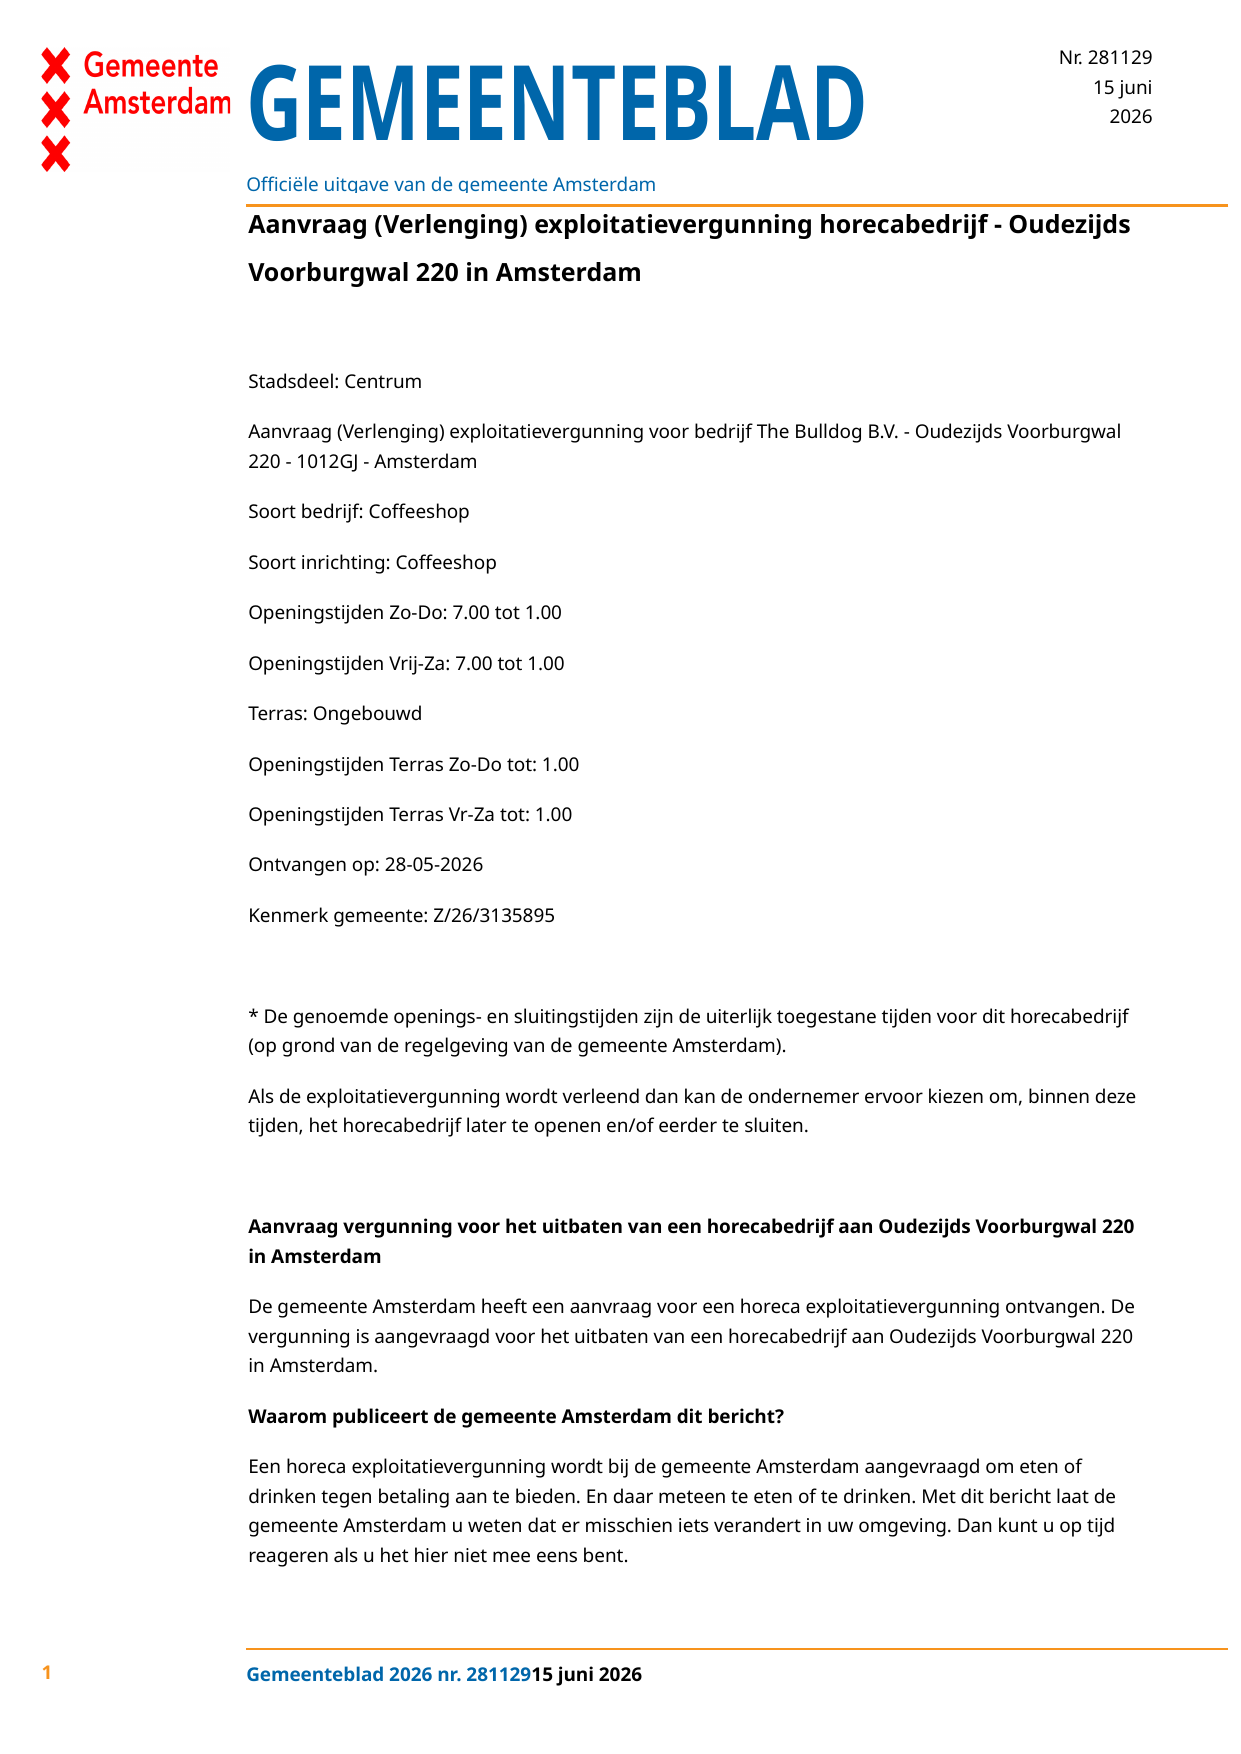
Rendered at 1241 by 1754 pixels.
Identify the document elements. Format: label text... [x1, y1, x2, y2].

text Waarom publiceert de gemeente Amsterdam dit bericht? [248, 1403, 1152, 1429]
text Aanvraag (Verlenging) exploitatievergunning voor bedrijf The Bulldog B.V. - Oudezijds Voorburgwal 220 - 1012GJ - Amsterdam [248, 419, 1152, 474]
text Openingstijden Vrij-Za: 7.00 tot 1.00 [248, 650, 1152, 676]
text Soort bedrijf: Coffeeshop [248, 499, 1152, 524]
picture [41, 47, 231, 172]
text Stadsdeel: Centrum [248, 368, 1152, 394]
text Aanvraag vergunning voor het uitbaten van een horecabedrijf aan Oudezijds Voorburgwal 220 in Amsterdam [248, 1213, 1152, 1269]
text Openingstijden Terras Vr-Za tot: 1.00 [248, 801, 1152, 827]
text De gemeente Amsterdam heeft een aanvraag voor een horeca exploitatievergunning ontvangen. De vergunning is aangevraagd voor het uitbaten van een horecabedrijf aan Oudezijds Voorburgwal 220 in Amsterdam. [248, 1293, 1152, 1378]
text Openingstijden Terras Zo-Do tot: 1.00 [248, 751, 1152, 777]
text Als de exploitatievergunning wordt verleend dan kan de ondernemer ervoor kiezen om, binnen deze tijden, het horecabedrijf later te openen en/of eerder te sluiten. [248, 1083, 1152, 1138]
text Openingstijden Zo-Do: 7.00 tot 1.00 [248, 599, 1152, 625]
text Soort inrichting: Coffeeshop [248, 549, 1152, 575]
text Aanvraag (Verlenging) exploitatievergunning horecabedrijf - Oudezijds Voorburgwal 220 in Amsterdam [248, 207, 1152, 288]
text Ontvangen op: 28-05-2026 [248, 852, 1152, 877]
text Terras: Ongebouwd [248, 700, 1152, 726]
text Kenmerk gemeente: Z/26/3135895 [248, 902, 1152, 928]
text * De genoemde openings- en sluitingstijden zijn de uiterlijk toegestane tijden voor dit horecabedrijf (op grond van de regelgeving van de gemeente Amsterdam). [248, 1003, 1152, 1058]
text Een horeca exploitatievergunning wordt bij de gemeente Amsterdam aangevraagd om eten of drinken tegen betaling aan te bieden. En daar meteen te eten of te drinken. Met dit bericht laat de gemeente Amsterdam u weten dat er misschien iets verandert in uw omgeving. Dan kunt u op tijd reageren als u het hier niet mee eens bent. [248, 1453, 1152, 1568]
